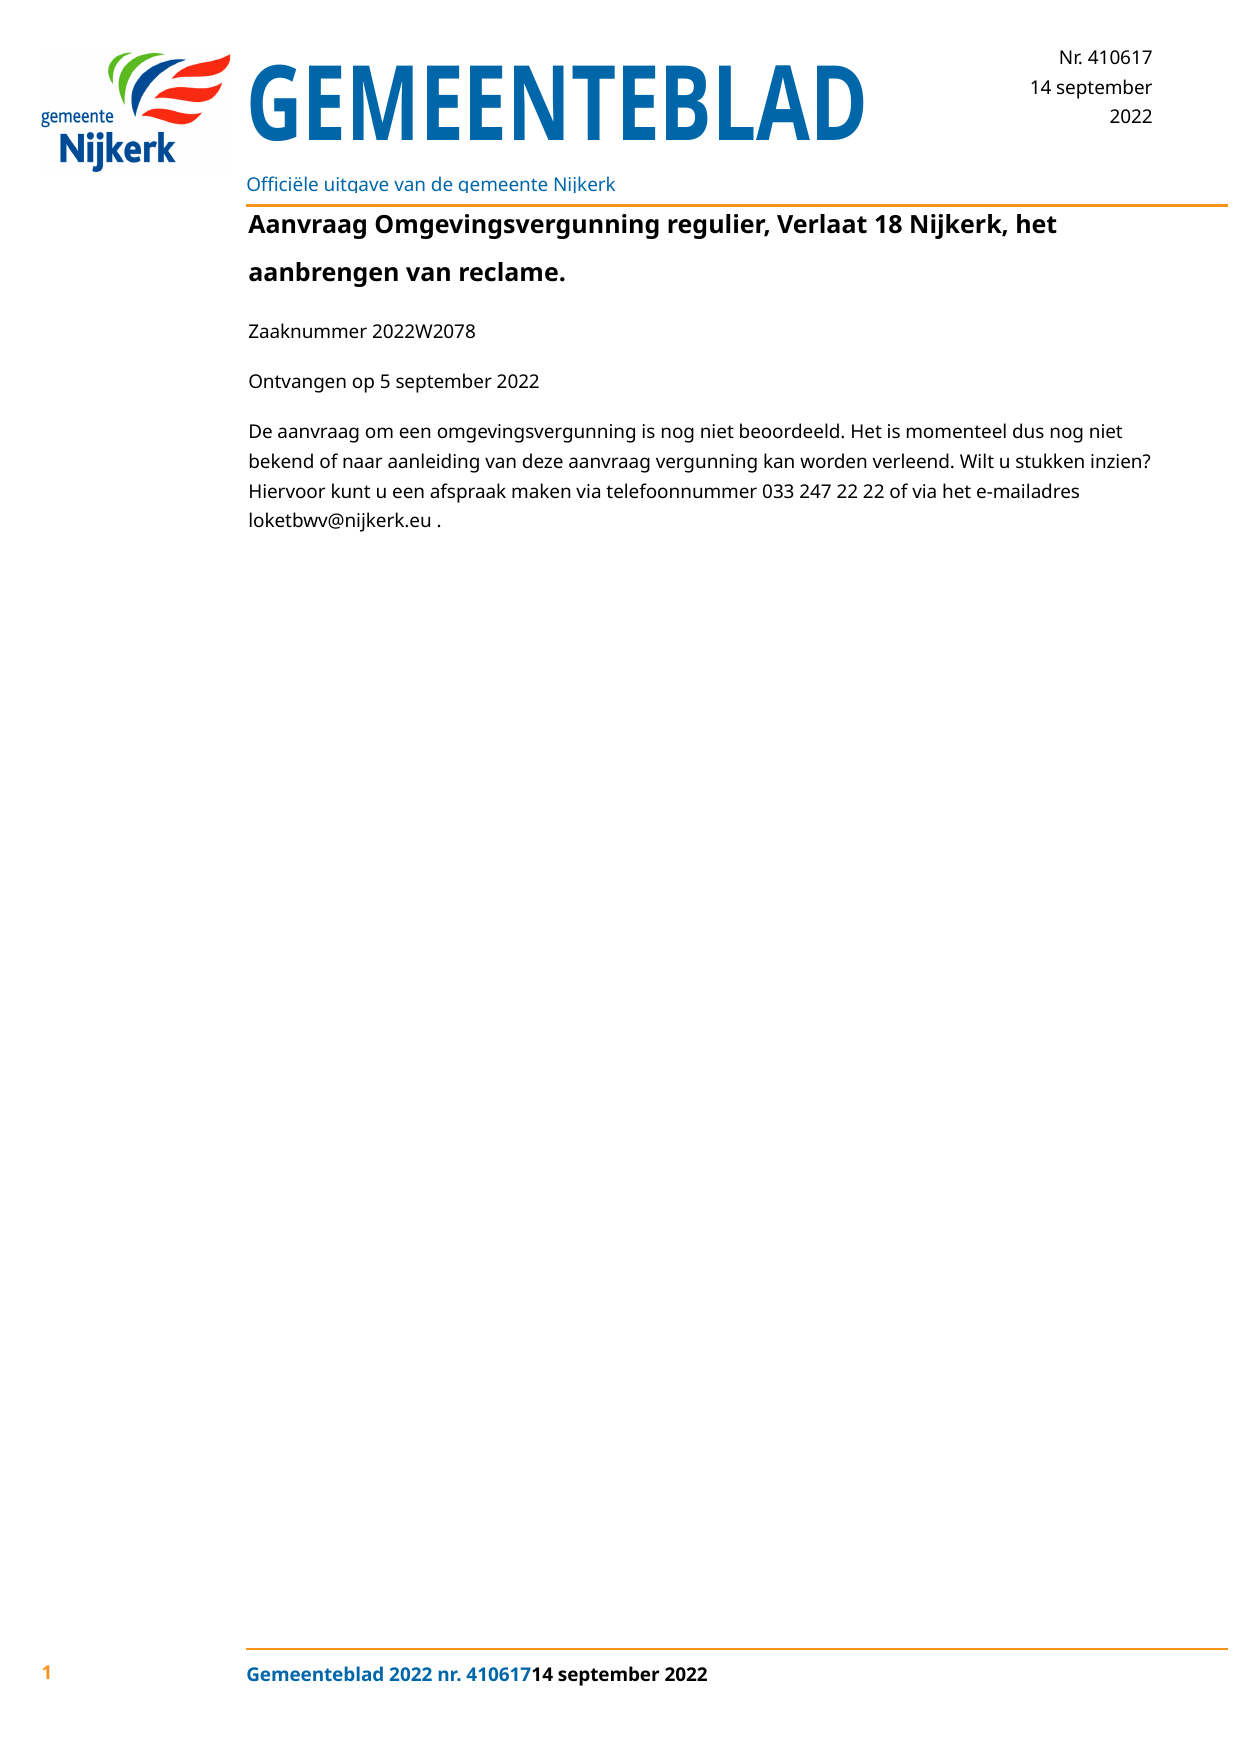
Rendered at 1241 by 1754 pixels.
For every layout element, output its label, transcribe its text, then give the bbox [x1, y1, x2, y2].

text Ontvangen op 5 september 2022 [248, 368, 1152, 394]
text Zaaknummer 2022W2078 [248, 318, 1152, 344]
text De aanvraag om een omgevingsvergunning is nog niet beoordeeld. Het is momenteel dus nog niet bekend of naar aanleiding van deze aanvraag vergunning kan worden verleend. Wilt u stukken inzien? Hiervoor kunt u een afspraak maken via telefoonnummer 033 247 22 22 of via het e-mailadres loketbwv@nijkerk.eu . [248, 419, 1152, 533]
text Aanvraag Omgevingsvergunning regulier, Verlaat 18 Nijkerk, het aanbrengen van reclame. [248, 207, 1152, 288]
picture [41, 47, 231, 172]
